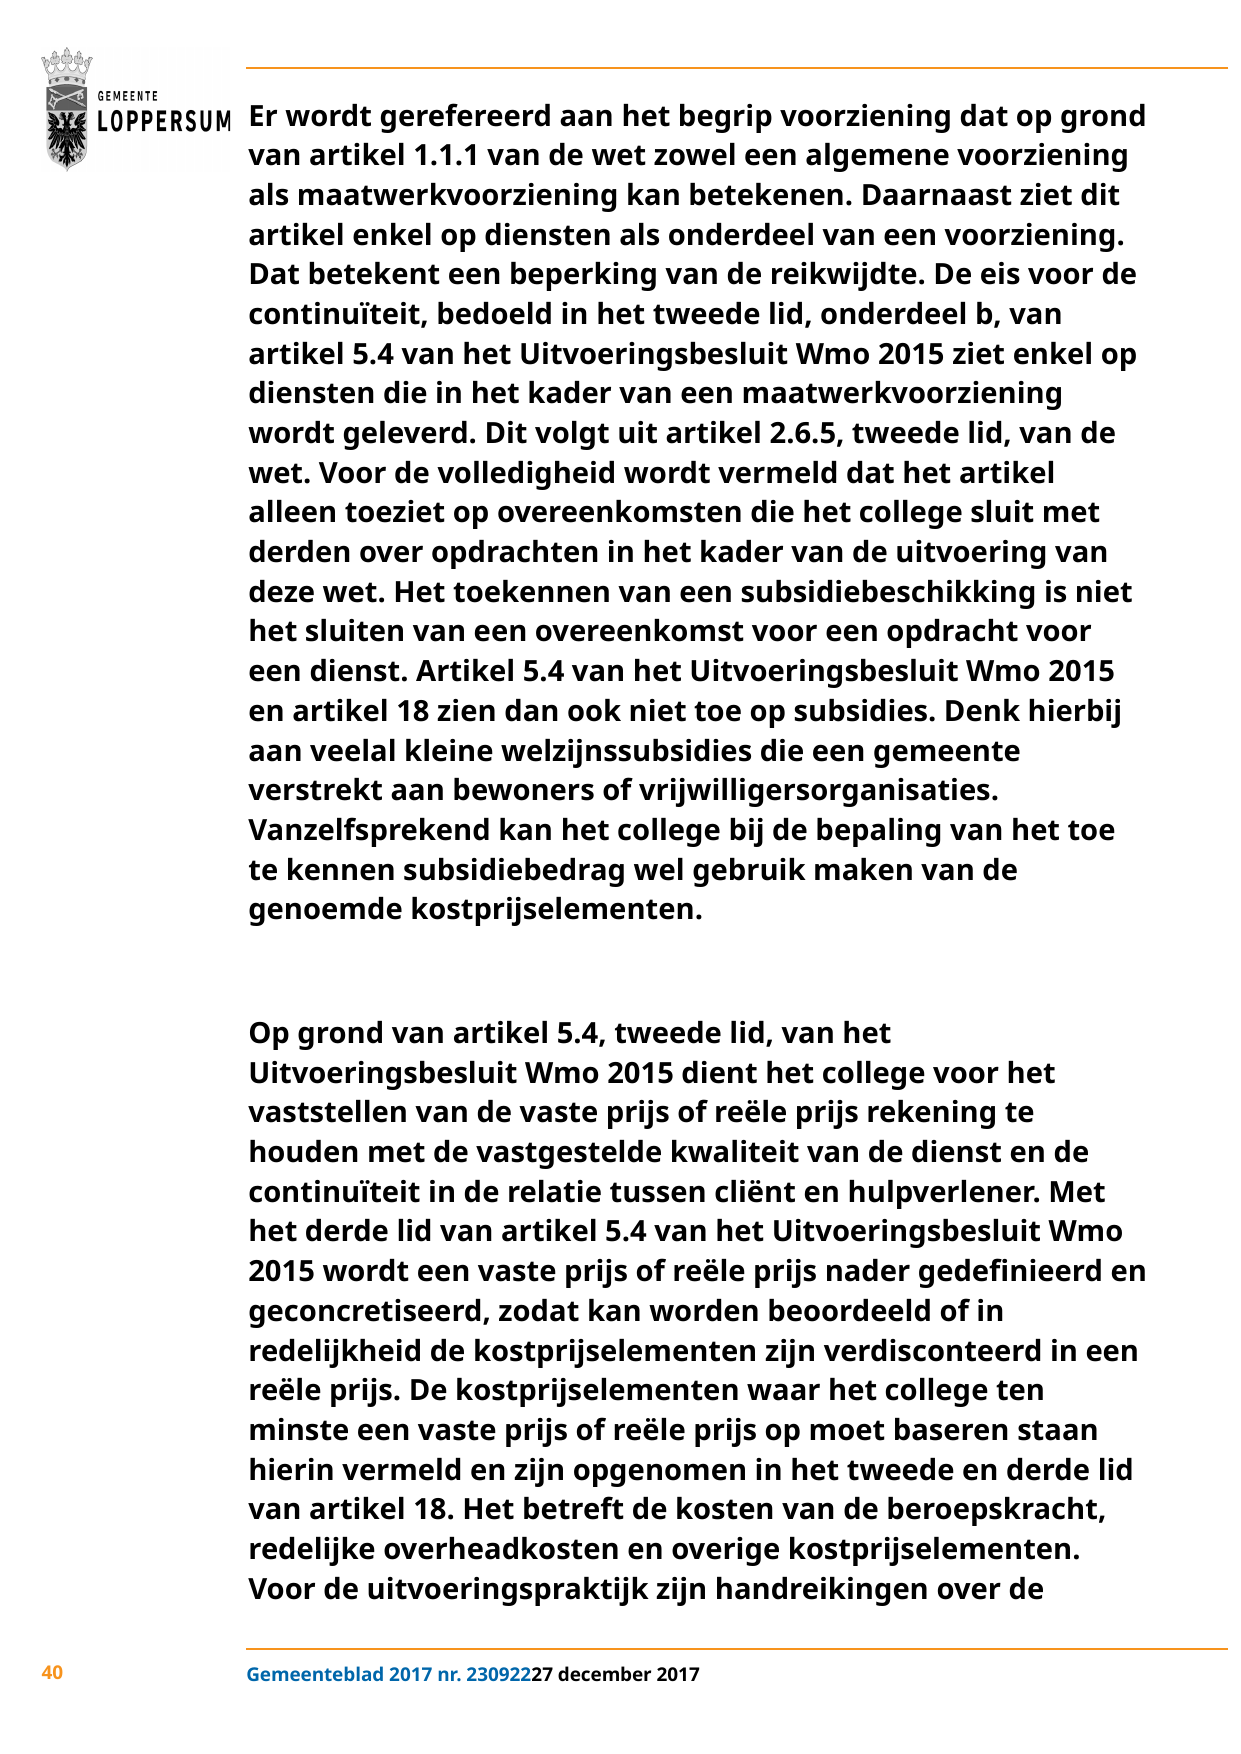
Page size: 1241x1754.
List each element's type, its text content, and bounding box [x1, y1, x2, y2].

text Op grond van artikel 5.4, tweede lid, van het Uitvoeringsbesluit Wmo 2015 dient het college voor het vaststellen van de vaste prijs of reële prijs rekening te houden met de vastgestelde kwaliteit van de dienst en de continuïteit in de relatie tussen cliënt en hulpverlener. Met het derde lid van artikel 5.4 van het Uitvoeringsbesluit Wmo 2015 wordt een vaste prijs of reële prijs nader gedefinieerd en geconcretiseerd, zodat kan worden beoordeeld of in redelijkheid de kostprijselementen zijn verdisconteerd in een reële prijs. De kostprijselementen waar het college ten minste een vaste prijs of reële prijs op moet baseren staan hierin vermeld en zijn opgenomen in het tweede en derde lid van artikel 18. Het betreft de kosten van de beroepskracht, redelijke overheadkosten en overige kostprijselementen. Voor de uitvoeringspraktijk zijn handreikingen over de [248, 1012, 1152, 1608]
picture [41, 47, 231, 172]
text Er wordt gerefereerd aan het begrip voorziening dat op grond van artikel 1.1.1 van de wet zowel een algemene voorziening als maatwerkvoorziening kan betekenen. Daarnaast ziet dit artikel enkel op diensten als onderdeel van een voorziening. Dat betekent een beperking van de reikwijdte. De eis voor de continuïteit, bedoeld in het tweede lid, onderdeel b, van artikel 5.4 van het Uitvoeringsbesluit Wmo 2015 ziet enkel op diensten die in het kader van een maatwerkvoorziening wordt geleverd. Dit volgt uit artikel 2.6.5, tweede lid, van de wet. Voor de volledigheid wordt vermeld dat het artikel alleen toeziet op overeenkomsten die het college sluit met derden over opdrachten in het kader van de uitvoering van deze wet. Het toekennen van een subsidiebeschikking is niet het sluiten van een overeenkomst voor een opdracht voor een dienst. Artikel 5.4 van het Uitvoeringsbesluit Wmo 2015 en artikel 18 zien dan ook niet toe op subsidies. Denk hierbij aan veelal kleine welzijnssubsidies die een gemeente verstrekt aan bewoners of vrijwilligersorganisaties. Vanzelfsprekend kan het college bij de bepaling van het toe te kennen subsidiebedrag wel gebruik maken van de genoemde kostprijselementen. [248, 95, 1152, 928]
